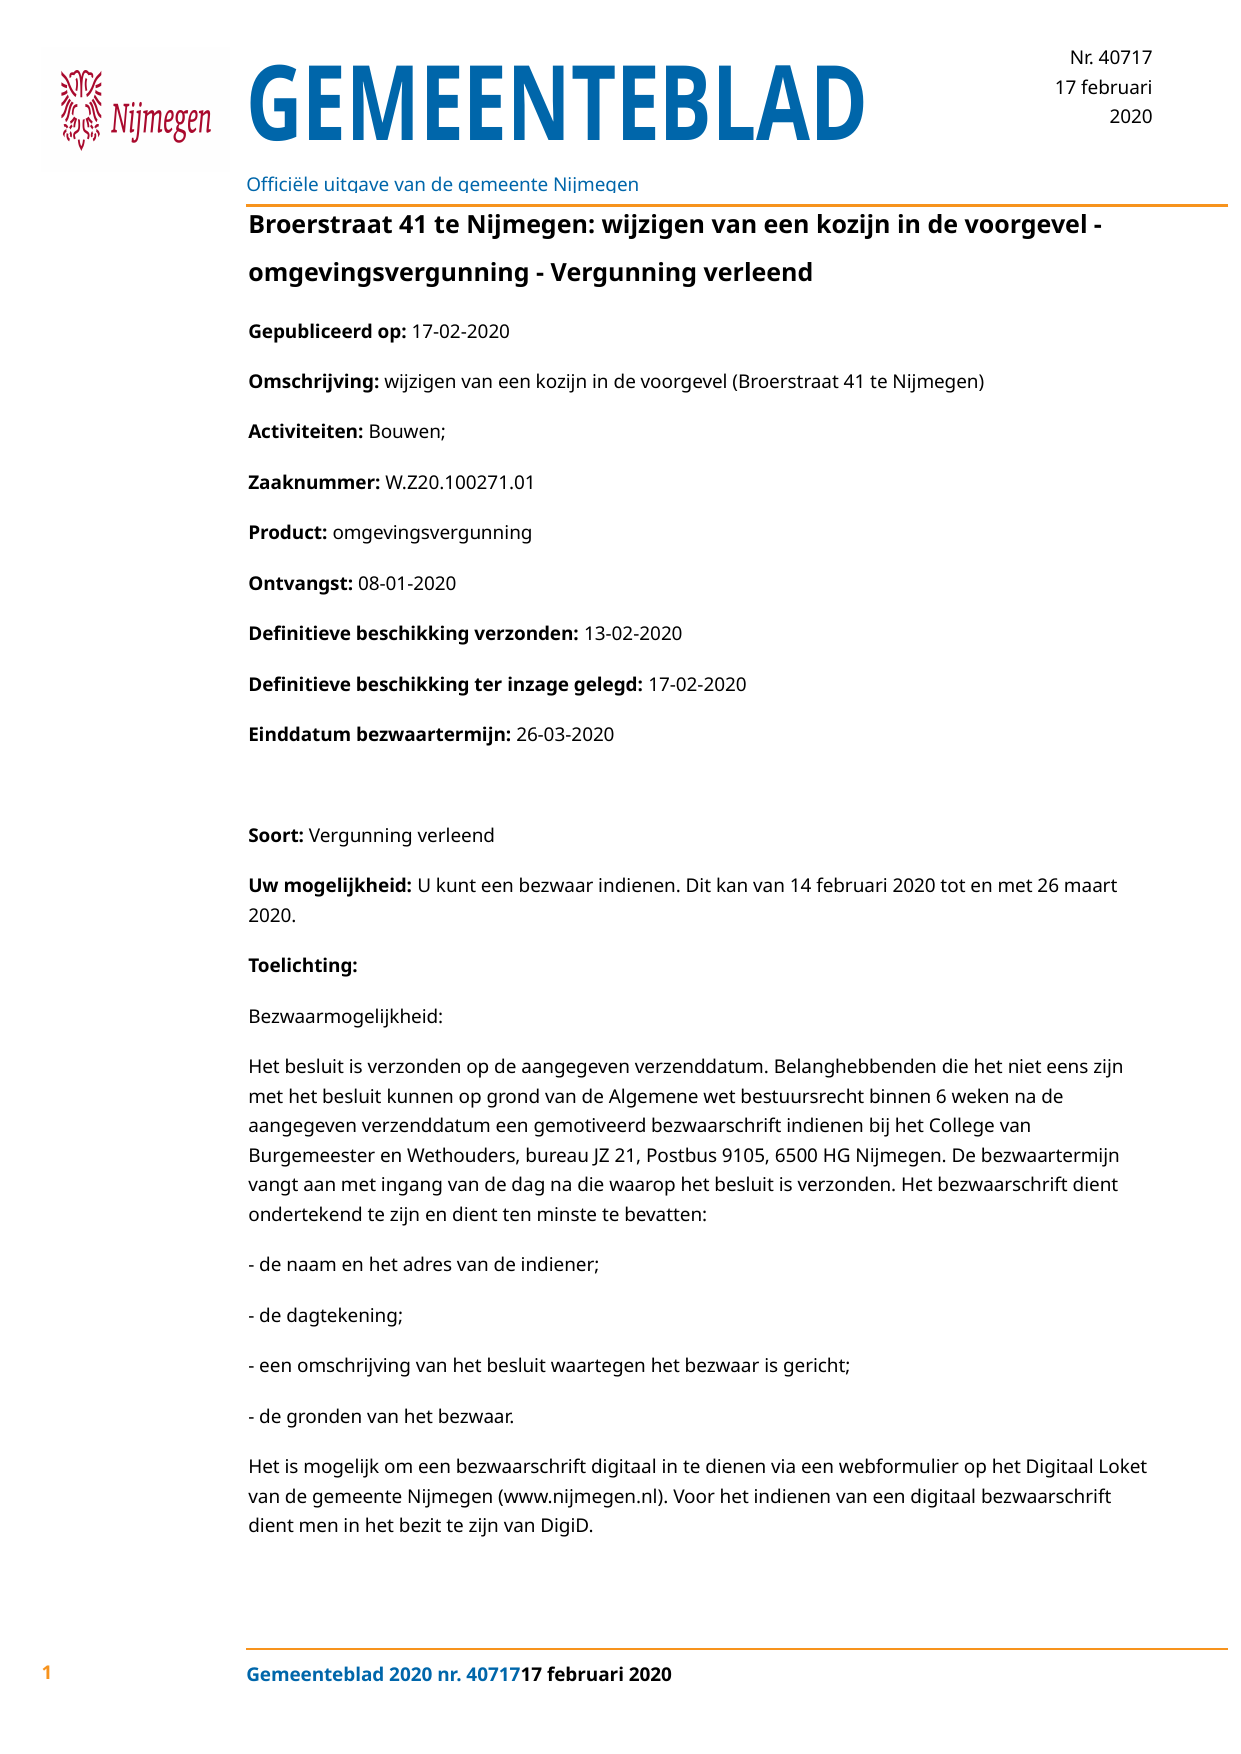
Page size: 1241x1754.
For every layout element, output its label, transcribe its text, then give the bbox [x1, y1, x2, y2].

text Definitieve beschikking verzonden: 13-02-2020 [248, 620, 1152, 646]
text Broerstraat 41 te Nijmegen: wijzigen van een kozijn in de voorgevel - omgevingsvergunning - Vergunning verleend [248, 207, 1152, 288]
text - een omschrijving van het besluit waartegen het bezwaar is gericht; [248, 1352, 1152, 1378]
text Zaaknummer: W.Z20.100271.01 [248, 469, 1152, 495]
text Product: omgevingsvergunning [248, 519, 1152, 545]
text Activiteiten: Bouwen; [248, 419, 1152, 444]
text Het besluit is verzonden op de aangegeven verzenddatum. Belanghebbenden die het niet eens zijn met het besluit kunnen op grond van de Algemene wet bestuursrecht binnen 6 weken na de aangegeven verzenddatum een gemotiveerd bezwaarschrift indienen bij het College van Burgemeester en Wethouders, bureau JZ 21, Postbus 9105, 6500 HG Nijmegen. De bezwaartermijn vangt aan met ingang van de dag na die waarop het besluit is verzonden. Het bezwaarschrift dient ondertekend te zijn en dient ten minste te bevatten: [248, 1053, 1152, 1227]
text Ontvangst: 08-01-2020 [248, 570, 1152, 596]
text Omschrijving: wijzigen van een kozijn in de voorgevel (Broerstraat 41 te Nijmegen) [248, 368, 1152, 394]
picture [41, 47, 231, 172]
text Uw mogelijkheid: U kunt een bezwaar indienen. Dit kan van 14 februari 2020 tot en met 26 maart 2020. [248, 872, 1152, 928]
text Bezwaarmogelijkheid: [248, 1003, 1152, 1029]
text - de dagtekening; [248, 1302, 1152, 1328]
text Definitieve beschikking ter inzage gelegd: 17-02-2020 [248, 671, 1152, 697]
text Gepubliceerd op: 17-02-2020 [248, 318, 1152, 344]
text - de gronden van het bezwaar. [248, 1403, 1152, 1429]
text - de naam en het adres van de indiener; [248, 1252, 1152, 1277]
text Soort: Vergunning verleend [248, 822, 1152, 848]
text Einddatum bezwaartermijn: 26-03-2020 [248, 721, 1152, 747]
text Toelichting: [248, 952, 1152, 978]
text Het is mogelijk om een bezwaarschrift digitaal in te dienen via een webformulier op het Digitaal Loket van de gemeente Nijmegen (www.nijmegen.nl). Voor het indienen van een digitaal bezwaarschrift dient men in het bezit te zijn van DigiD. [248, 1453, 1152, 1538]
